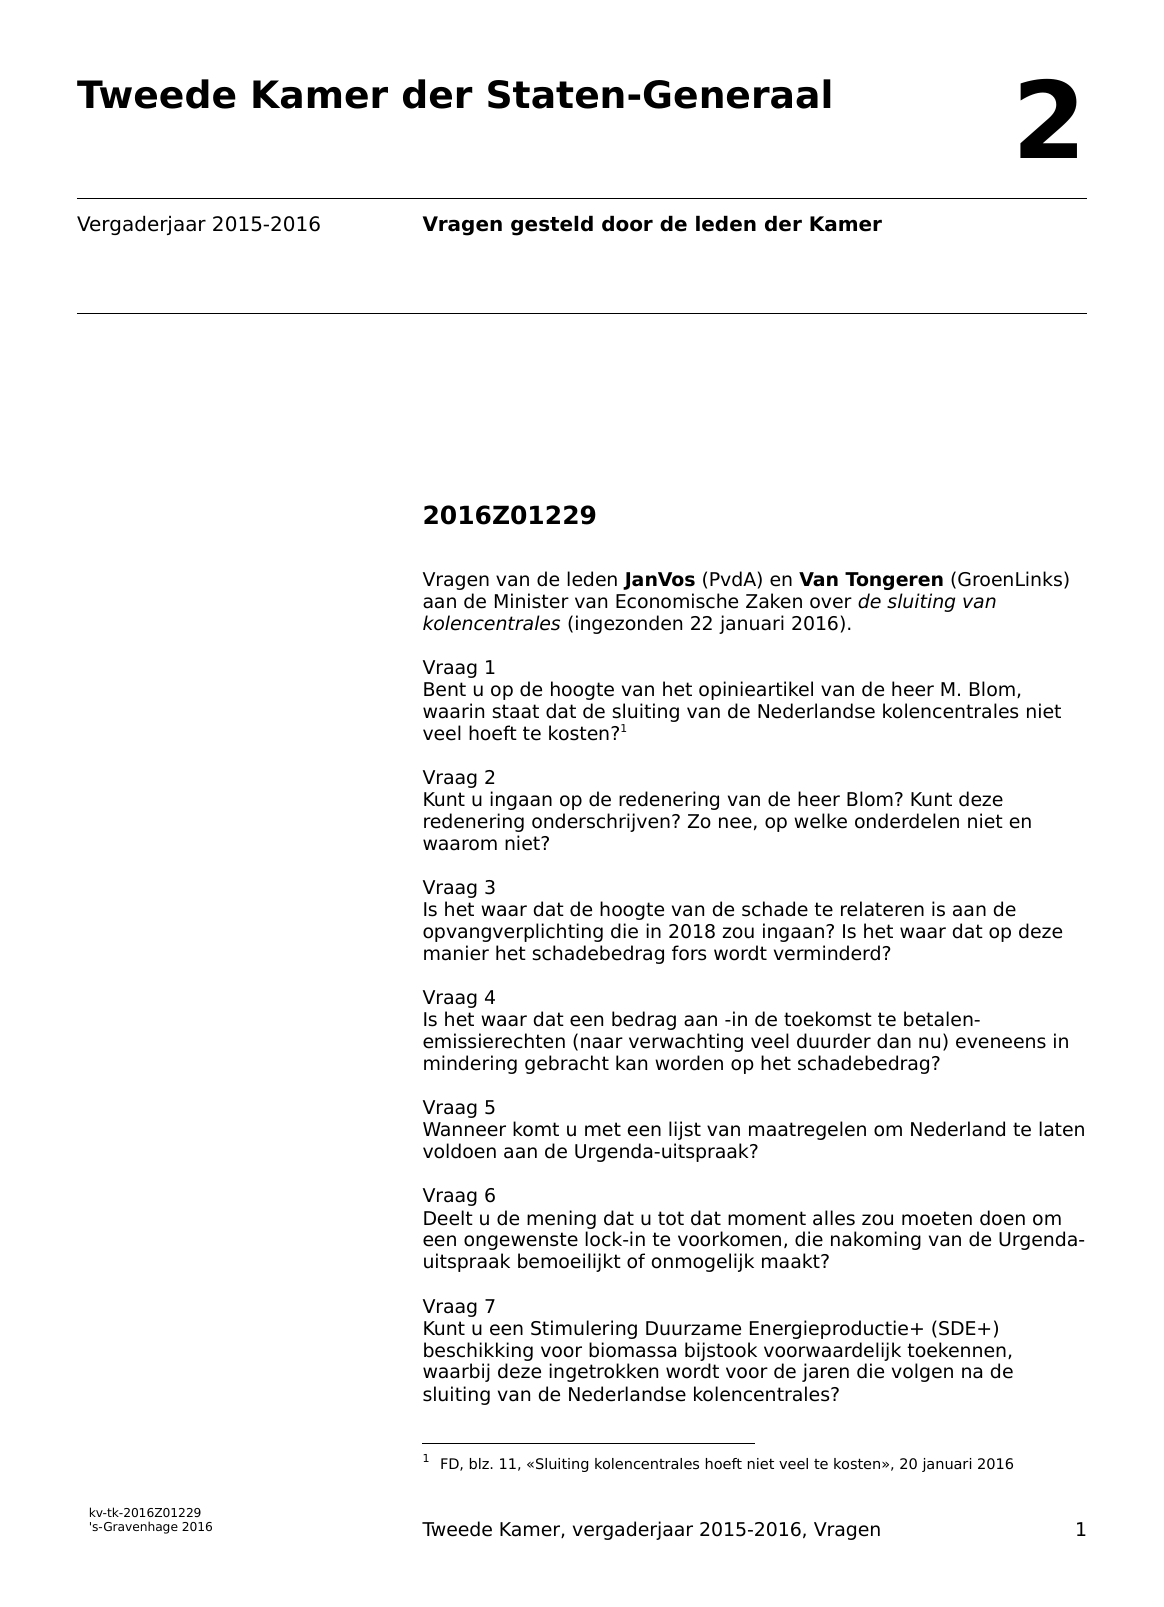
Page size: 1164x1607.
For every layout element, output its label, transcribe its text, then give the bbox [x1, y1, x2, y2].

table_cell Vragen gesteld door de leden der Kamer [422, 199, 1087, 313]
text Kunt u een Stimulering Duurzame Energieproductie+ (SDE+) beschikking voor biomassa bijstook voorwaardelijk toekennen, waarbij deze ingetrokken wordt voor de jaren die volgen na de sluiting van de Nederlandse kolencentrales? [422, 1317, 1087, 1405]
text 's-Gravenhage 2016 [88, 1520, 323, 1534]
text FD, blz. 11, «Sluiting kolencentrales hoeft niet veel te kosten», 20 januari 2016 [422, 1452, 1087, 1474]
text Vraag 2 [422, 767, 1087, 789]
text Wanneer komt u met een lijst van maatregelen om Nederland te laten voldoen aan de Urgenda-uitspraak? [422, 1119, 1087, 1163]
text Deelt u de mening dat u tot dat moment alles zou moeten doen om een ongewenste lock-in te voorkomen, die nakoming van de Urgenda-uitspraak bemoeilijkt of onmogelijk maakt? [422, 1207, 1087, 1273]
table_header Tweede Kamer der Staten-Generaal [77, 59, 886, 198]
text Is het waar dat een bedrag aan -in de toekomst te betalen- emissierechten (naar verwachting veel duurder dan nu) eveneens in mindering gebracht kan worden op het schadebedrag? [422, 1009, 1087, 1075]
text Vraag 5 [422, 1097, 1087, 1119]
text Bent u op de hoogte van het opinieartikel van de heer M. Blom, waarin staat dat de sluiting van de Nederlandse kolencentrales niet veel hoeft te kosten? [422, 679, 1087, 745]
text Kunt u ingaan op de redenering van de heer Blom? Kunt deze redenering onderschrijven? Zo nee, op welke onderdelen niet en waarom niet? [422, 789, 1087, 855]
table_cell Vergaderjaar 2015-2016 [77, 199, 422, 313]
text Is het waar dat de hoogte van de schade te relateren is aan de opvangverplichting die in 2018 zou ingaan? Is het waar dat op deze manier het schadebedrag fors wordt verminderd? [422, 899, 1087, 965]
text Vraag 3 [422, 877, 1087, 899]
text Vraag 7 [422, 1296, 1087, 1317]
text Vragen van de leden JanVos (PvdA) en Van Tongeren (GroenLinks) aan de Minister van Economische Zaken over de sluiting van kolencentrales (ingezonden 22 januari 2016). [422, 569, 1087, 635]
table_header 2 [886, 59, 1087, 198]
text Vraag 6 [422, 1185, 1087, 1207]
text Vraag 4 [422, 987, 1087, 1009]
text 2016Z01229 [422, 501, 1087, 531]
text Vraag 1 [422, 657, 1087, 679]
text kv-tk-2016Z01229 [88, 1506, 323, 1520]
